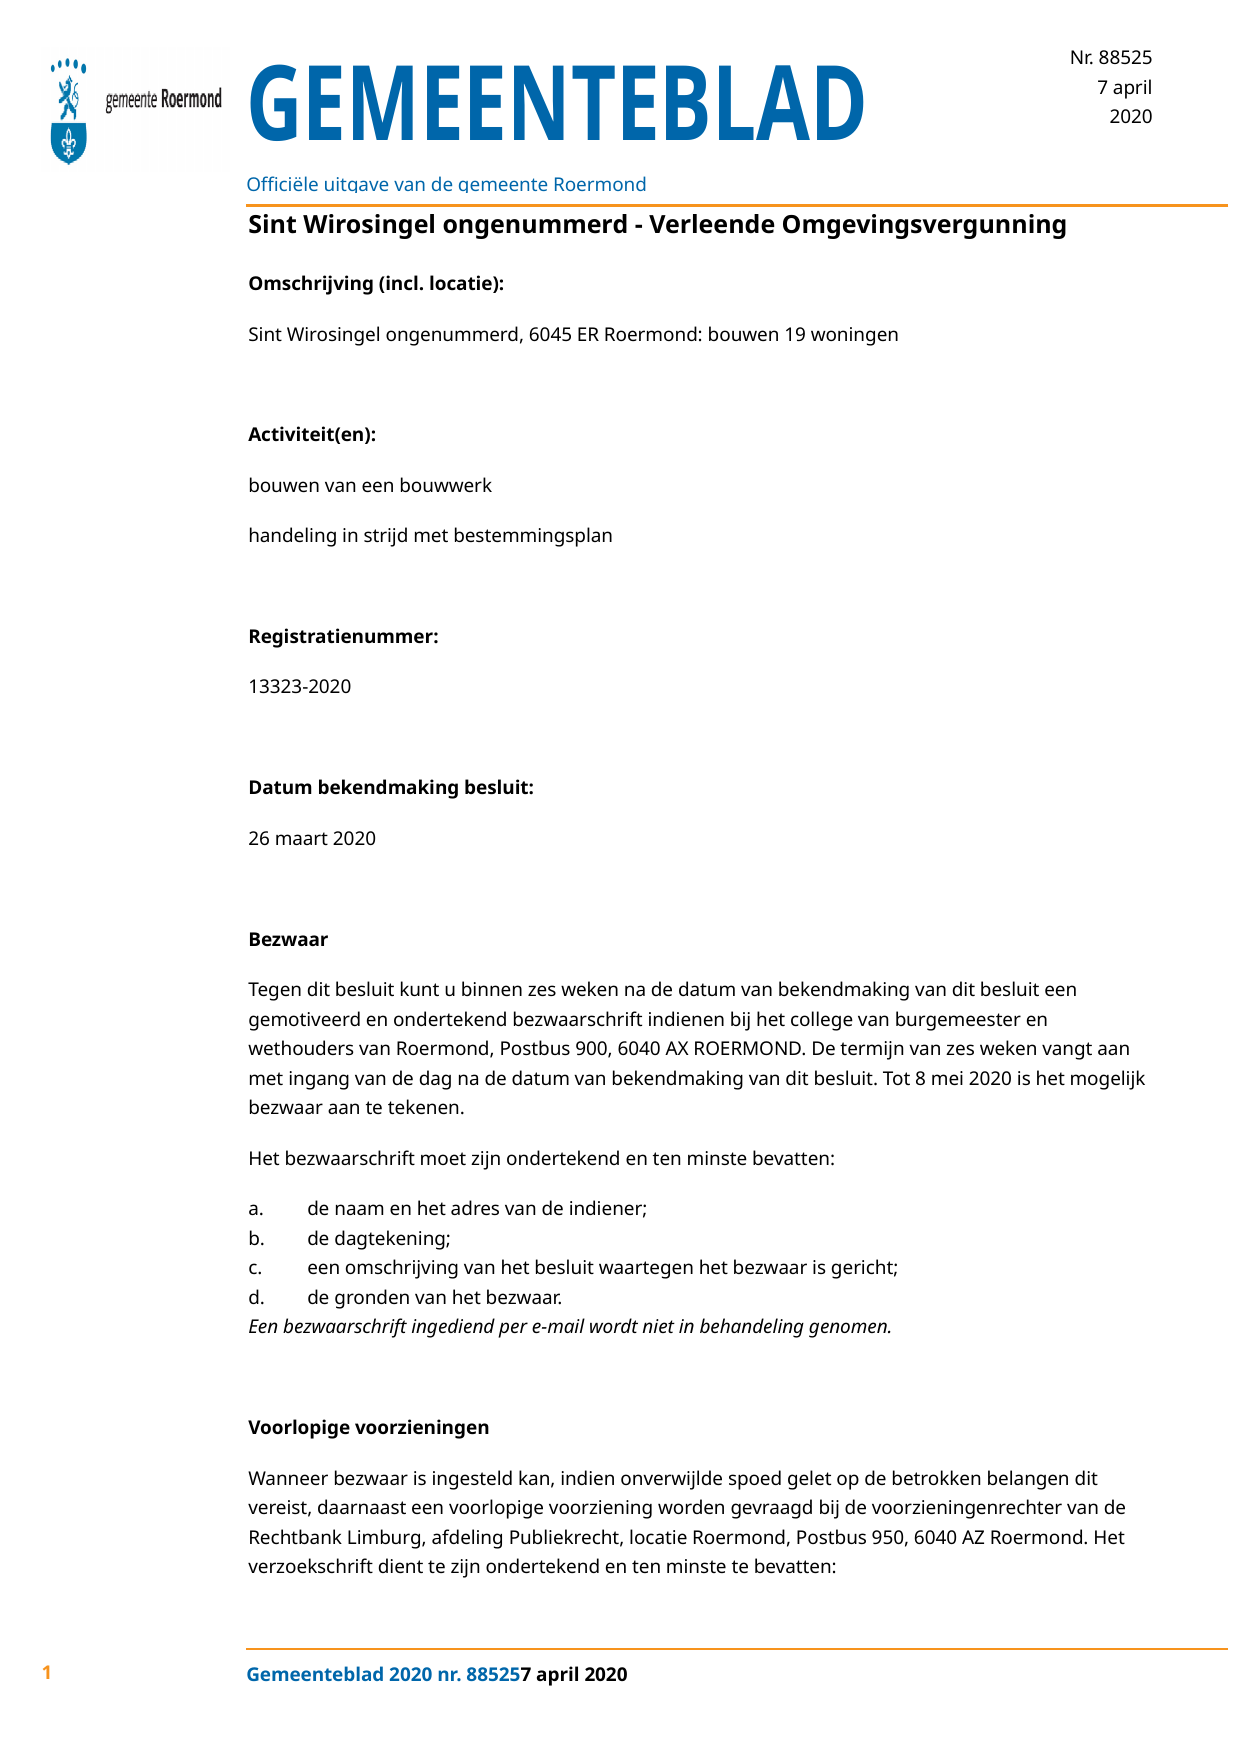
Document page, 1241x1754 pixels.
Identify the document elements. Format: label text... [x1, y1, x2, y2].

text Bezwaar [248, 926, 1152, 951]
text handeling in strijd met bestemmingsplan [248, 522, 1152, 548]
text Tegen dit besluit kunt u binnen zes weken na de datum van bekendmaking van dit besluit een gemotiveerd en ondertekend bezwaarschrift indienen bij het college van burgemeester en wethouders van Roermond, Postbus 900, 6040 AX ROERMOND. De termijn van zes weken vangt aan met ingang van de dag na de datum van bekendmaking van dit besluit. Tot 8 mei 2020 is het mogelijk bezwaar aan te tekenen. [248, 976, 1152, 1120]
text 26 maart 2020 [248, 825, 1152, 851]
list de dagtekening; [248, 1225, 1152, 1251]
text 13323-2020 [248, 674, 1152, 699]
list de naam en het adres van de indiener; [248, 1195, 1152, 1221]
text Voorlopige voorzieningen [248, 1414, 1152, 1440]
text Omschrijving (incl. locatie): [248, 270, 1152, 296]
text Het bezwaarschrift moet zijn ondertekend en ten minste bevatten: [248, 1145, 1152, 1171]
text Registratienummer: [248, 623, 1152, 649]
text Sint Wirosingel ongenummerd, 6045 ER Roermond: bouwen 19 woningen [248, 321, 1152, 346]
text Sint Wirosingel ongenummerd - Verleende Omgevingsvergunning [248, 207, 1152, 241]
text bouwen van een bouwwerk [248, 472, 1152, 498]
list de gronden van het bezwaar. [248, 1284, 1152, 1310]
text Datum bekendmaking besluit: [248, 774, 1152, 800]
picture [41, 47, 231, 172]
text Activiteit(en): [248, 422, 1152, 447]
list een omschrijving van het besluit waartegen het bezwaar is gericht; [248, 1254, 1152, 1280]
text Een bezwaarschrift ingediend per e-mail wordt niet in behandeling genomen. [248, 1314, 1152, 1339]
text Wanneer bezwaar is ingesteld kan, indien onverwijlde spoed gelet op de betrokken belangen dit vereist, daarnaast een voorlopige voorziening worden gevraagd bij de voorzieningenrechter van de Rechtbank Limburg, afdeling Publiekrecht, locatie Roermond, Postbus 950, 6040 AZ Roermond. Het verzoekschrift dient te zijn ondertekend en ten minste te bevatten: [248, 1465, 1152, 1579]
